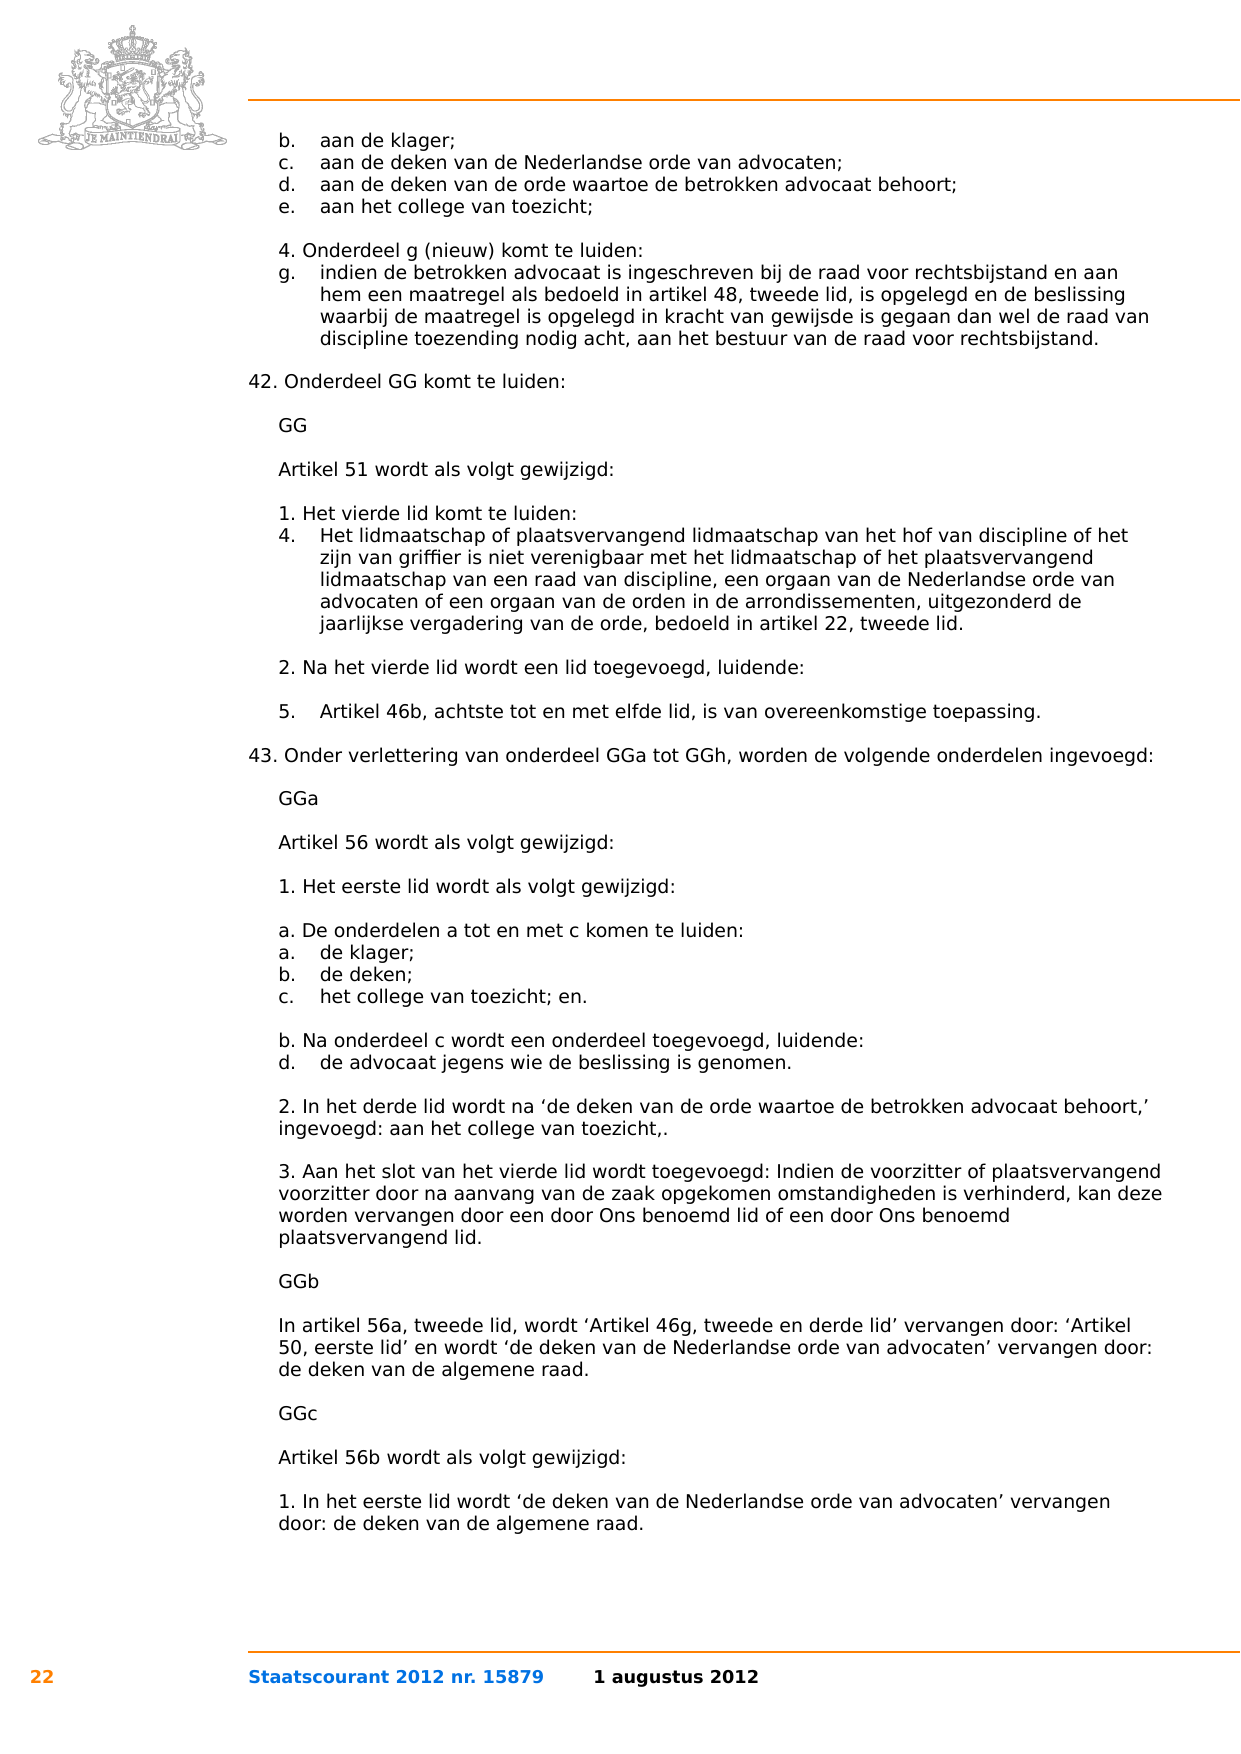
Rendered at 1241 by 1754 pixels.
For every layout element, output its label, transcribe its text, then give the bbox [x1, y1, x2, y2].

text b. de deken; [278, 964, 1163, 986]
text GGc [278, 1403, 1163, 1425]
text b. Na onderdeel c wordt een onderdeel toegevoegd, luidende: [278, 1030, 1163, 1052]
text 2. Na het vierde lid wordt een lid toegevoegd, luidende: [278, 657, 1163, 679]
text 5. Artikel 46b, achtste tot en met elfde lid, is van overeenkomstige toepassing. [278, 701, 1163, 723]
text GGb [278, 1271, 1163, 1293]
text g. indien de betrokken advocaat is ingeschreven bij de raad voor rechtsbijstand en aan hem een maatregel als bedoeld in artikel 48, tweede lid, is opgelegd en de beslissing waarbij de maatregel is opgelegd in kracht van gewijsde is gegaan dan wel de raad van discipline toezending nodig acht, aan het bestuur van de raad voor rechtsbijstand. [278, 262, 1163, 349]
text c. het college van toezicht; en. [278, 986, 1163, 1008]
text 1. Het vierde lid komt te luiden: [278, 503, 1163, 525]
text d. aan de deken van de orde waartoe de betrokken advocaat behoort; [278, 174, 1163, 196]
text GGa [278, 788, 1163, 810]
text 3. Aan het slot van het vierde lid wordt toegevoegd: Indien de voorzitter of plaatsvervangend voorzitter door na aanvang van de zaak opgekomen omstandigheden is verhinderd, kan deze worden vervangen door een door Ons benoemd lid of een door Ons benoemd plaatsvervangend lid. [278, 1161, 1163, 1249]
text 4. Onderdeel g (nieuw) komt te luiden: [278, 240, 1163, 262]
text 1. Het eerste lid wordt als volgt gewijzigd: [278, 876, 1163, 898]
text d. de advocaat jegens wie de beslissing is genomen. [278, 1052, 1163, 1074]
text In artikel 56a, tweede lid, wordt ‘Artikel 46g, tweede en derde lid’ vervangen door: ‘Artikel 50, eerste lid’ en wordt ‘de deken van de Nederlandse orde van advocaten’ vervangen door: de deken van de algemene raad. [278, 1315, 1163, 1381]
text Artikel 56b wordt als volgt gewijzigd: [278, 1447, 1163, 1469]
text e. aan het college van toezicht; [278, 196, 1163, 218]
text Artikel 51 wordt als volgt gewijzigd: [278, 459, 1163, 481]
text 4. Het lidmaatschap of plaatsvervangend lidmaatschap van het hof van discipline of het zijn van griffier is niet verenigbaar met het lidmaatschap of het plaatsvervangend lidmaatschap van een raad van discipline, een orgaan van de Nederlandse orde van advocaten of een orgaan van de orden in de arrondissementen, uitgezonderd de jaarlijkse vergadering van de orde, bedoeld in artikel 22, tweede lid. [278, 525, 1163, 635]
text GG [278, 415, 1163, 437]
text 43. Onder verlettering van onderdeel GGa tot GGh, worden de volgende onderdelen ingevoegd: [248, 744, 1163, 766]
text b. aan de klager; [278, 130, 1163, 152]
text a. de klager; [278, 942, 1163, 964]
text Artikel 56 wordt als volgt gewijzigd: [278, 832, 1163, 854]
text a. De onderdelen a tot en met c komen te luiden: [278, 920, 1163, 942]
text 42. Onderdeel GG komt te luiden: [248, 371, 1163, 393]
text c. aan de deken van de Nederlandse orde van advocaten; [278, 152, 1163, 174]
text 1. In het eerste lid wordt ‘de deken van de Nederlandse orde van advocaten’ vervangen door: de deken van de algemene raad. [278, 1491, 1163, 1534]
picture [38, 25, 227, 150]
text 2. In het derde lid wordt na ‘de deken van de orde waartoe de betrokken advocaat behoort,’ ingevoegd: aan het college van toezicht,. [278, 1096, 1163, 1139]
